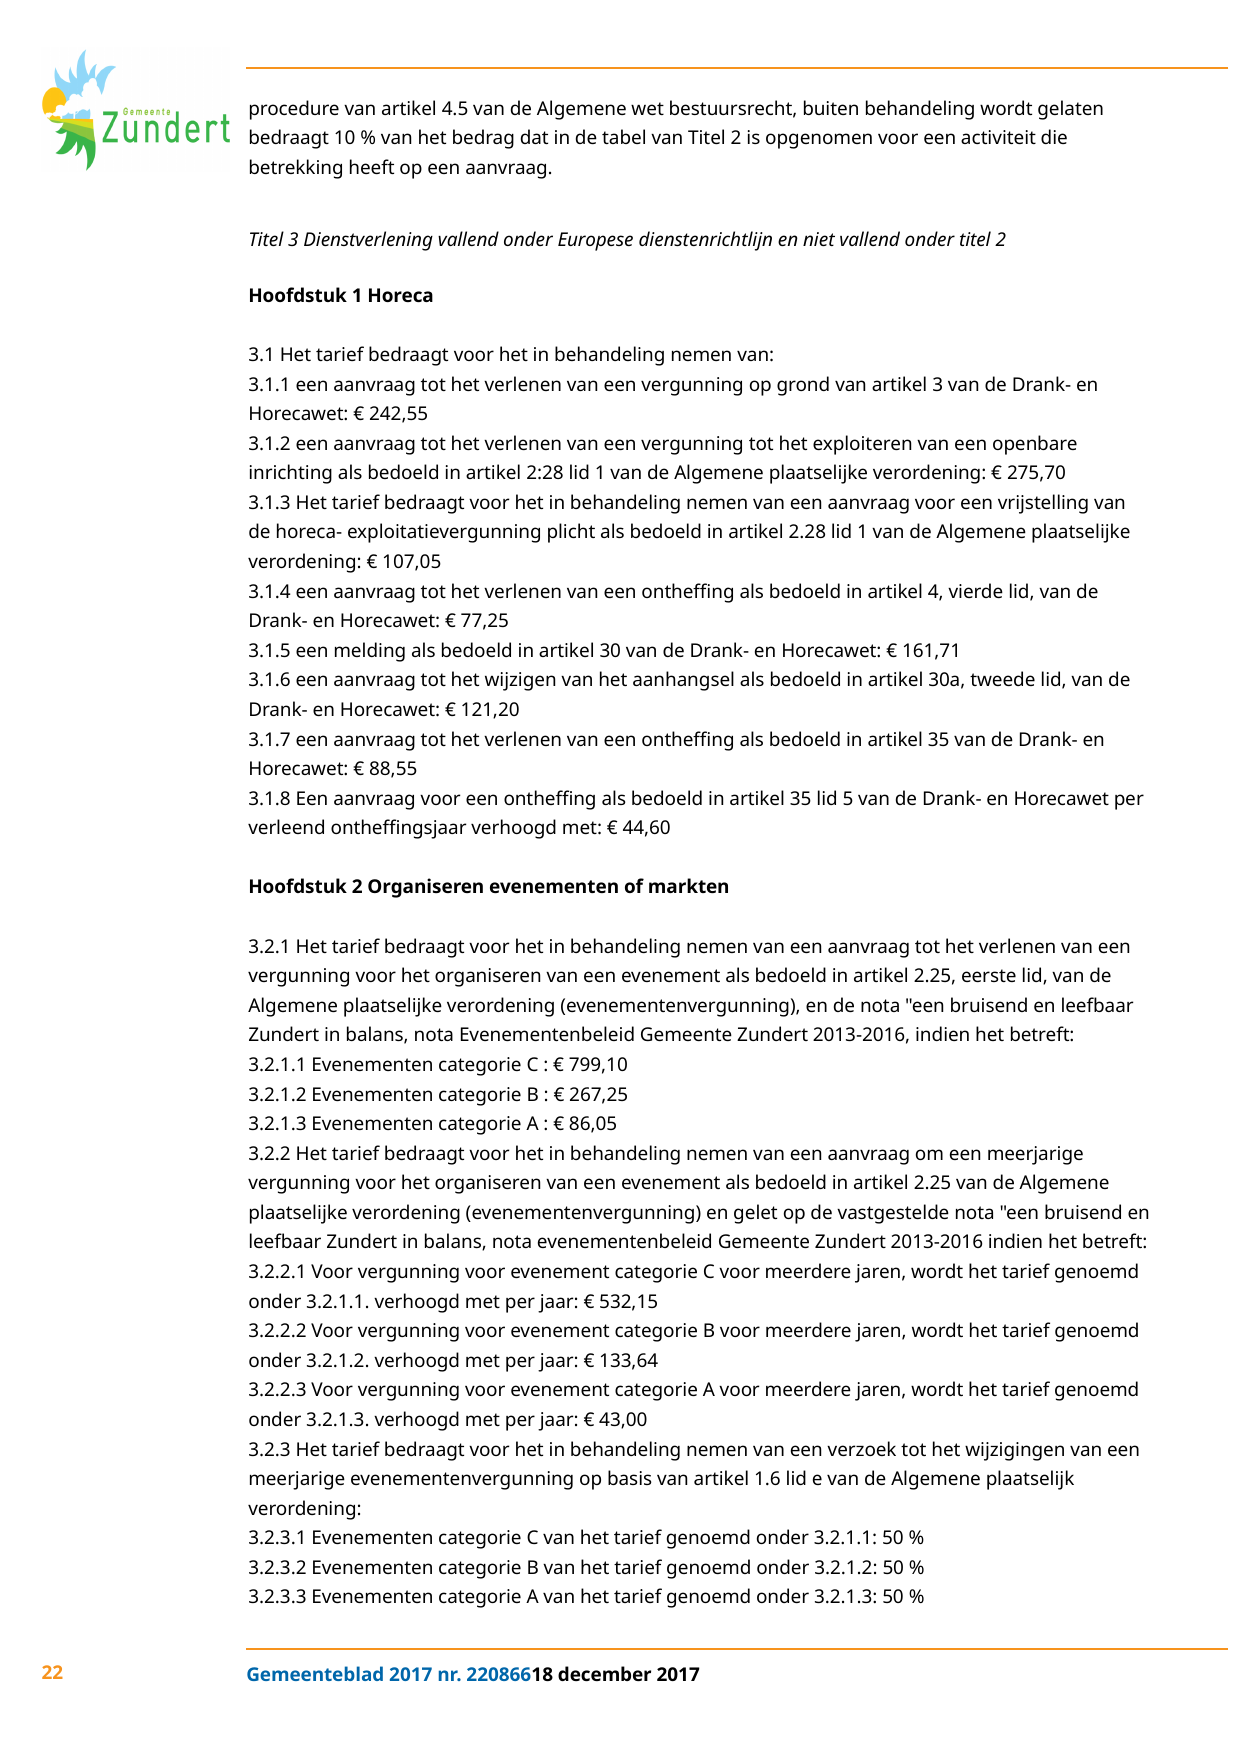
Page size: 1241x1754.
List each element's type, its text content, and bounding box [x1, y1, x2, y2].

text 3.2.1.3 Evenementen categorie A : € 86,05 [248, 1110, 1152, 1136]
text 3.2.2.2 Voor vergunning voor evenement categorie B voor meerdere jaren, wordt het tarief genoemd onder 3.2.1.2. verhoogd met per jaar: € 133,64 [248, 1317, 1152, 1373]
text 3.2.3 Het tarief bedraagt voor het in behandeling nemen van een verzoek tot het wijzigingen van een meerjarige evenementenvergunning op basis van artikel 1.6 lid e van de Algemene plaatselijk verordening: [248, 1436, 1152, 1521]
text 3.2.3.2 Evenementen categorie B van het tarief genoemd onder 3.2.1.2: 50 % [248, 1554, 1152, 1580]
text 3.2.2.1 Voor vergunning voor evenement categorie C voor meerdere jaren, wordt het tarief genoemd onder 3.2.1.1. verhoogd met per jaar: € 532,15 [248, 1258, 1152, 1313]
text Hoofdstuk 2 Organiseren evenementen of markten [248, 874, 1152, 899]
text 3.2.3.3 Evenementen categorie A van het tarief genoemd onder 3.2.1.3: 50 % [248, 1584, 1152, 1609]
text 3.2.2 Het tarief bedraagt voor het in behandeling nemen van een aanvraag om een meerjarige vergunning voor het organiseren van een evenement als bedoeld in artikel 2.25 van de Algemene plaatselijke verordening (evenementenvergunning) en gelet op de vastgestelde nota "een bruisend en leefbaar Zundert in balans, nota evenementenbeleid Gemeente Zundert 2013-2016 indien het betreft: [248, 1140, 1152, 1254]
text 3.1.2 een aanvraag tot het verlenen van een vergunning tot het exploiteren van een openbare inrichting als bedoeld in artikel 2:28 lid 1 van de Algemene plaatselijke verordening: € 275,70 [248, 430, 1152, 485]
text 3.1.6 een aanvraag tot het wijzigen van het aanhangsel als bedoeld in artikel 30a, tweede lid, van de Drank- en Horecawet: € 121,20 [248, 667, 1152, 722]
text 3.2.1 Het tarief bedraagt voor het in behandeling nemen van een aanvraag tot het verlenen van een vergunning voor het organiseren van een evenement als bedoeld in artikel 2.25, eerste lid, van de Algemene plaatselijke verordening (evenementenvergunning), en de nota "een bruisend en leefbaar Zundert in balans, nota Evenementenbeleid Gemeente Zundert 2013-2016, indien het betreft: [248, 933, 1152, 1047]
text 3.1.1 een aanvraag tot het verlenen van een vergunning op grond van artikel 3 van de Drank- en Horecawet: € 242,55 [248, 371, 1152, 426]
text 3.2.1.1 Evenementen categorie C : € 799,10 [248, 1051, 1152, 1077]
text procedure van artikel 4.5 van de Algemene wet bestuursrecht, buiten behandeling wordt gelaten bedraagt 10 % van het bedrag dat in de tabel van Titel 2 is opgenomen voor een activiteit die betrekking heeft op een aanvraag. [248, 95, 1152, 180]
text 3.1.5 een melding als bedoeld in artikel 30 van de Drank- en Horecawet: € 161,71 [248, 637, 1152, 663]
text Titel 3 Dienstverlening vallend onder Europese dienstenrichtlijn en niet vallend onder titel 2 [248, 227, 1152, 252]
text 3.2.2.3 Voor vergunning voor evenement categorie A voor meerdere jaren, wordt het tarief genoemd onder 3.2.1.3. verhoogd met per jaar: € 43,00 [248, 1377, 1152, 1432]
picture [41, 47, 231, 172]
text 3.2.1.2 Evenementen categorie B : € 267,25 [248, 1081, 1152, 1106]
text 3.1.3 Het tarief bedraagt voor het in behandeling nemen van een aanvraag voor een vrijstelling van de horeca- exploitatievergunning plicht als bedoeld in artikel 2.28 lid 1 van de Algemene plaatselijke verordening: € 107,05 [248, 489, 1152, 574]
text 3.1.8 Een aanvraag voor een ontheffing als bedoeld in artikel 35 lid 5 van de Drank- en Horecawet per verleend ontheffingsjaar verhoogd met: € 44,60 [248, 785, 1152, 840]
text 3.1 Het tarief bedraagt voor het in behandeling nemen van: [248, 341, 1152, 367]
text 3.1.7 een aanvraag tot het verlenen van een ontheffing als bedoeld in artikel 35 van de Drank- en Horecawet: € 88,55 [248, 726, 1152, 781]
text 3.2.3.1 Evenementen categorie C van het tarief genoemd onder 3.2.1.1: 50 % [248, 1524, 1152, 1550]
text 3.1.4 een aanvraag tot het verlenen van een ontheffing als bedoeld in artikel 4, vierde lid, van de Drank- en Horecawet: € 77,25 [248, 578, 1152, 633]
text Hoofdstuk 1 Horeca [248, 282, 1152, 308]
